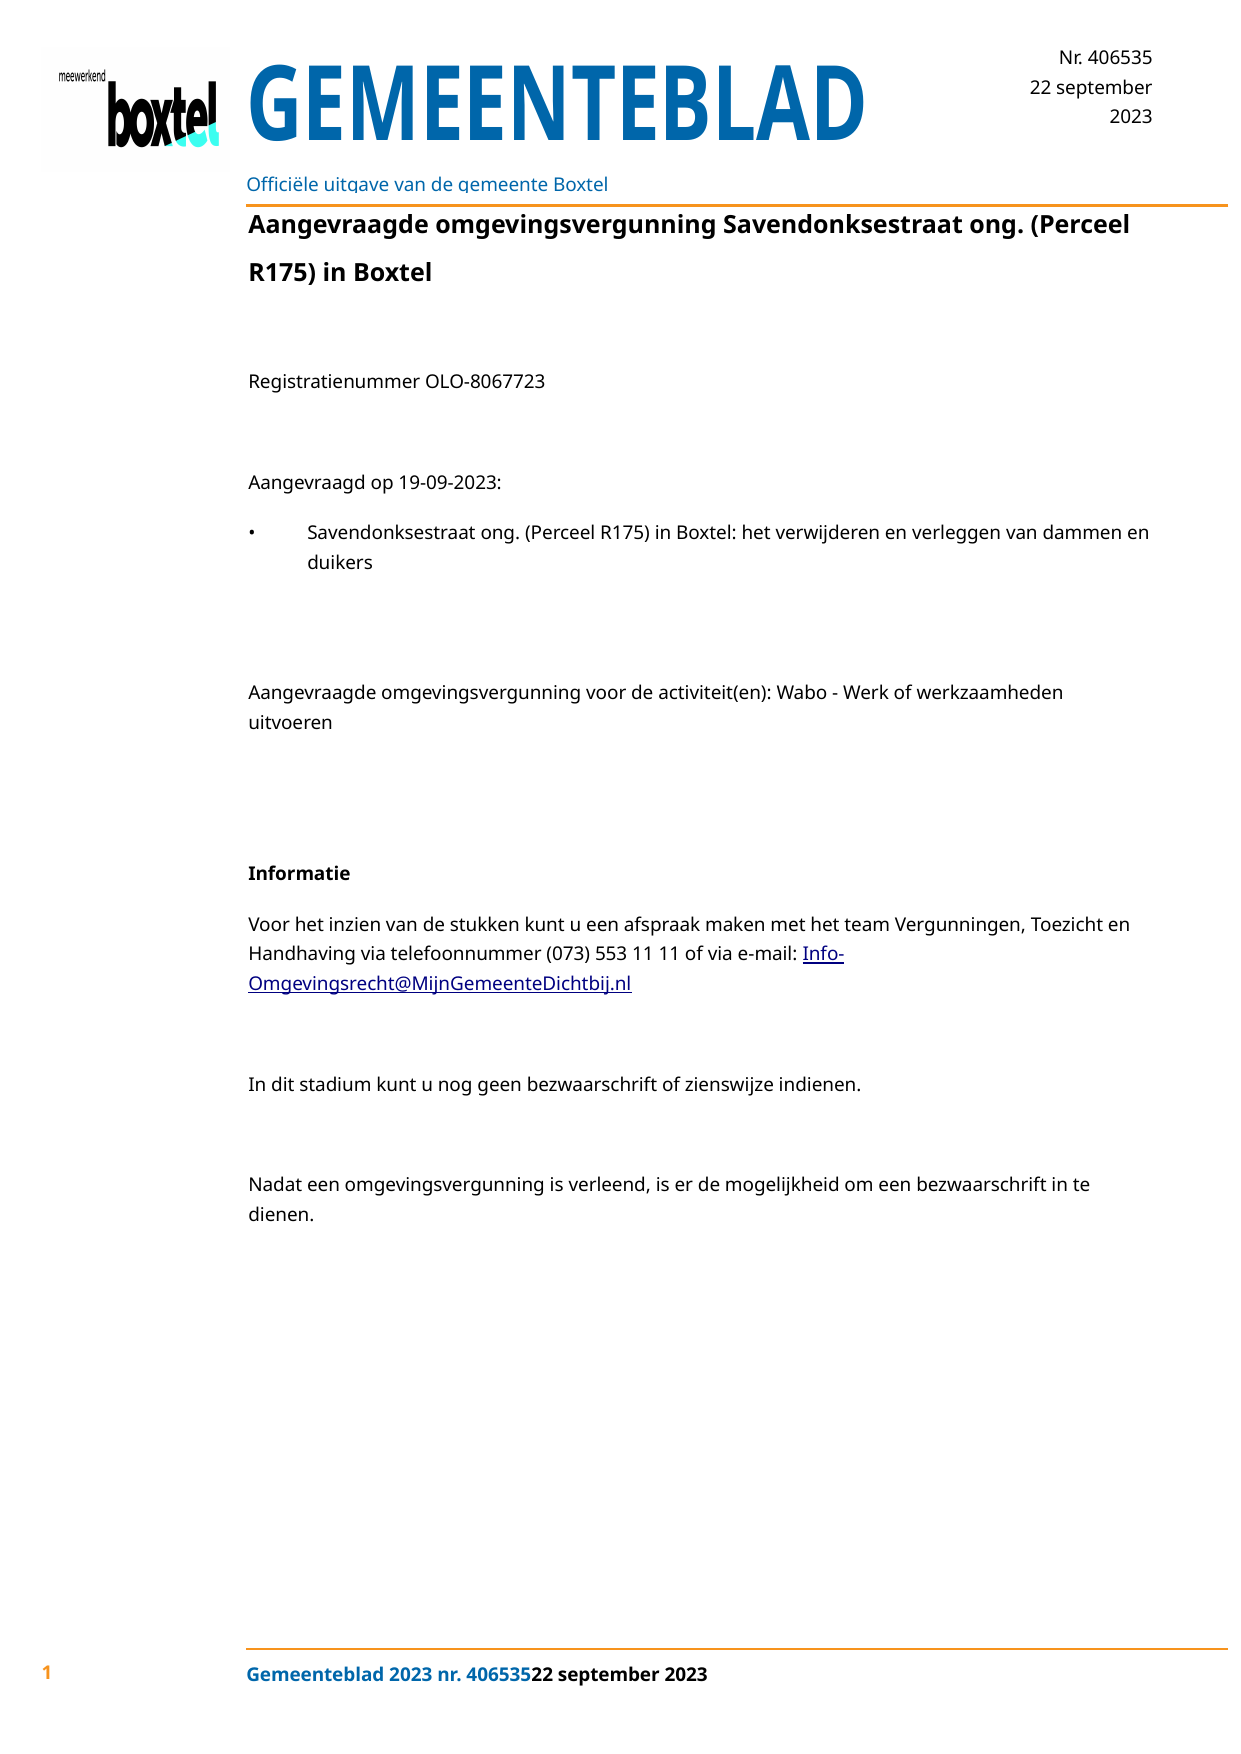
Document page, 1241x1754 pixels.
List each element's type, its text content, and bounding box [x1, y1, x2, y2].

text Voor het inzien van de stukken kunt u een afspraak maken met het team Vergunningen, Toezicht en Handhaving via telefoonnummer (073) 553 11 11 of via e-mail: Info-Omgevingsrecht@MijnGemeenteDichtbij.nl [248, 911, 1152, 996]
picture [41, 47, 231, 172]
text Nadat een omgevingsvergunning is verleend, is er de mogelijkheid om een bezwaarschrift in te dienen. [248, 1172, 1152, 1227]
text Informatie [248, 860, 1152, 886]
text Registratienummer OLO-8067723 [248, 368, 1152, 394]
text In dit stadium kunt u nog geen bezwaarschrift of zienswijze indienen. [248, 1071, 1152, 1097]
text Aangevraagd op 19-09-2023: [248, 469, 1152, 495]
text Aangevraagde omgevingsvergunning voor de activiteit(en): Wabo - Werk of werkzaamheden uitvoeren [248, 679, 1152, 735]
text Aangevraagde omgevingsvergunning Savendonksestraat ong. (Perceel R175) in Boxtel [248, 207, 1152, 288]
list Savendonksestraat ong. (Perceel R175) in Boxtel: het verwijderen en verleggen van dammen en duikers [248, 519, 1152, 575]
